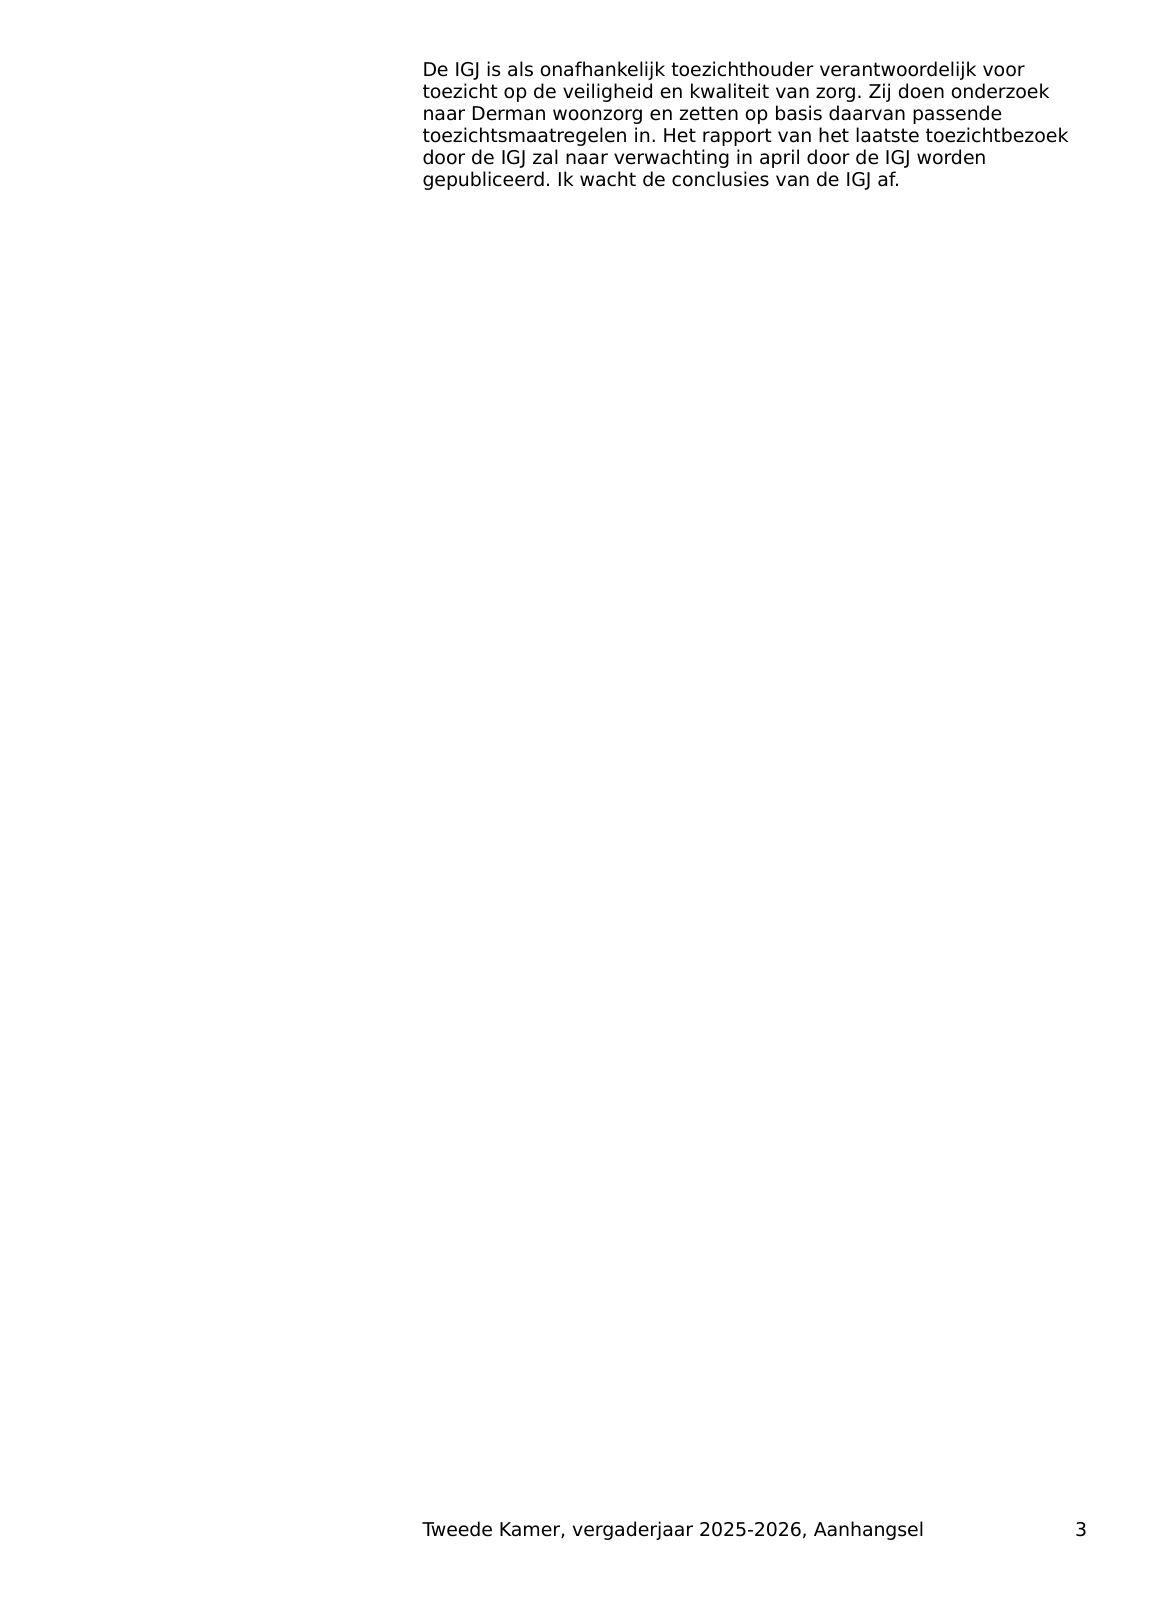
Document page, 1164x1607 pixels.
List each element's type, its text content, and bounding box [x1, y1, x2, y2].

text De IGJ is als onafhankelijk toezichthouder verantwoordelijk voor toezicht op de veiligheid en kwaliteit van zorg. Zij doen onderzoek naar Derman woonzorg en zetten op basis daarvan passende toezichtsmaatregelen in. Het rapport van het laatste toezichtbezoek door de IGJ zal naar verwachting in april door de IGJ worden gepubliceerd. Ik wacht de conclusies van de IGJ af. [422, 59, 1087, 191]
